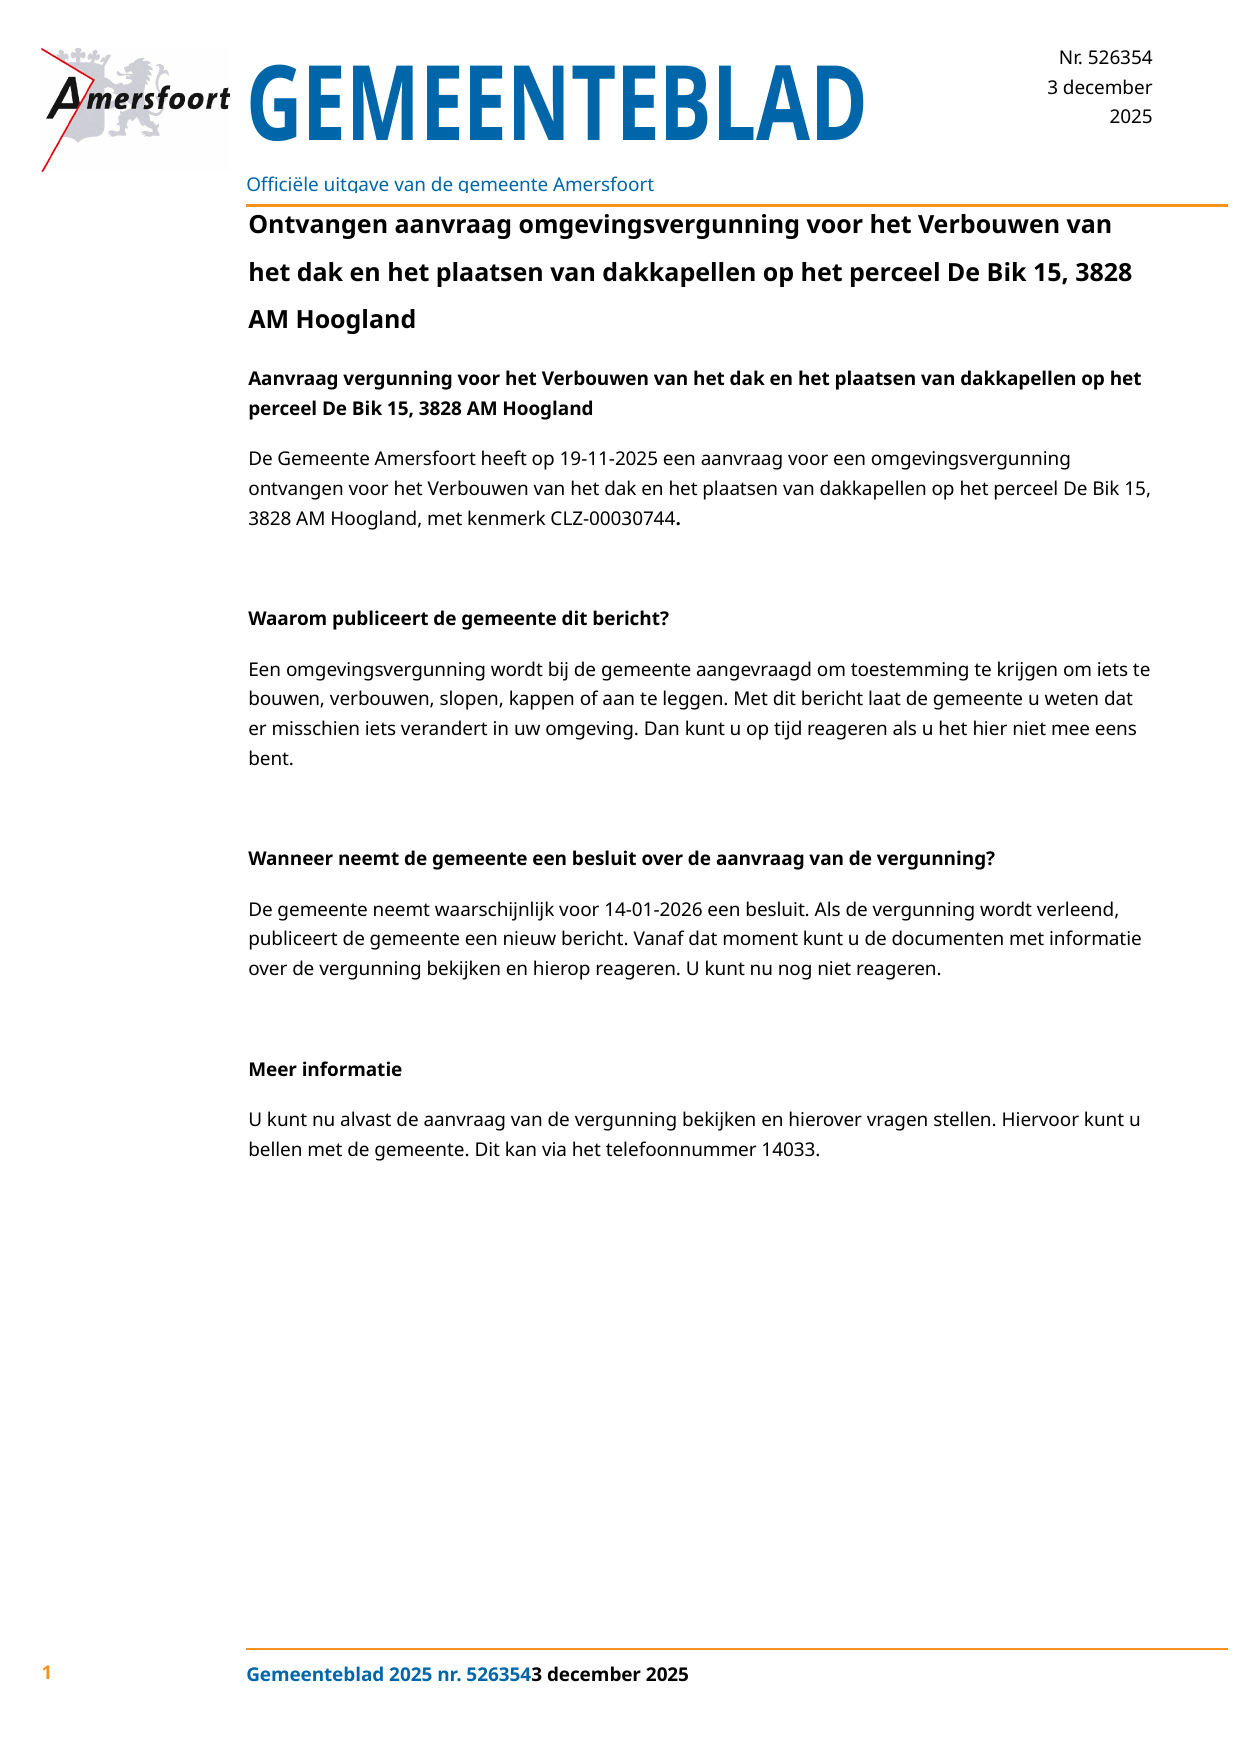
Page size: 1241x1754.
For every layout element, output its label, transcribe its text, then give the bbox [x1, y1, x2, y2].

text De Gemeente Amersfoort heeft op 19-11-2025 een aanvraag voor een omgevingsvergunning ontvangen voor het Verbouwen van het dak en het plaatsen van dakkapellen op het perceel De Bik 15, 3828 AM Hoogland, met kenmerk CLZ-00030744. [248, 446, 1152, 530]
text Waarom publiceert de gemeente dit bericht? [248, 606, 1152, 631]
text Meer informatie [248, 1056, 1152, 1082]
text Wanneer neemt de gemeente een besluit over de aanvraag van de vergunning? [248, 846, 1152, 871]
text De gemeente neemt waarschijnlijk voor 14-01-2026 een besluit. Als de vergunning wordt verleend, publiceert de gemeente een nieuw bericht. Vanaf dat moment kunt u de documenten met informatie over de vergunning bekijken en hierop reageren. U kunt nu nog niet reageren. [248, 896, 1152, 981]
text Ontvangen aanvraag omgevingsvergunning voor het Verbouwen van het dak en het plaatsen van dakkapellen op het perceel De Bik 15, 3828 AM Hoogland [248, 207, 1152, 336]
text Een omgevingsvergunning wordt bij de gemeente aangevraagd om toestemming te krijgen om iets te bouwen, verbouwen, slopen, kappen of aan te leggen. Met dit bericht laat de gemeente u weten dat er misschien iets verandert in uw omgeving. Dan kunt u op tijd reageren als u het hier niet mee eens bent. [248, 656, 1152, 770]
text U kunt nu alvast de aanvraag van de vergunning bekijken en hierover vragen stellen. Hiervoor kunt u bellen met de gemeente. Dit kan via het telefoonnummer 14033. [248, 1106, 1152, 1162]
picture [41, 47, 231, 172]
text Aanvraag vergunning voor het Verbouwen van het dak en het plaatsen van dakkapellen op het perceel De Bik 15, 3828 AM Hoogland [248, 366, 1152, 421]
